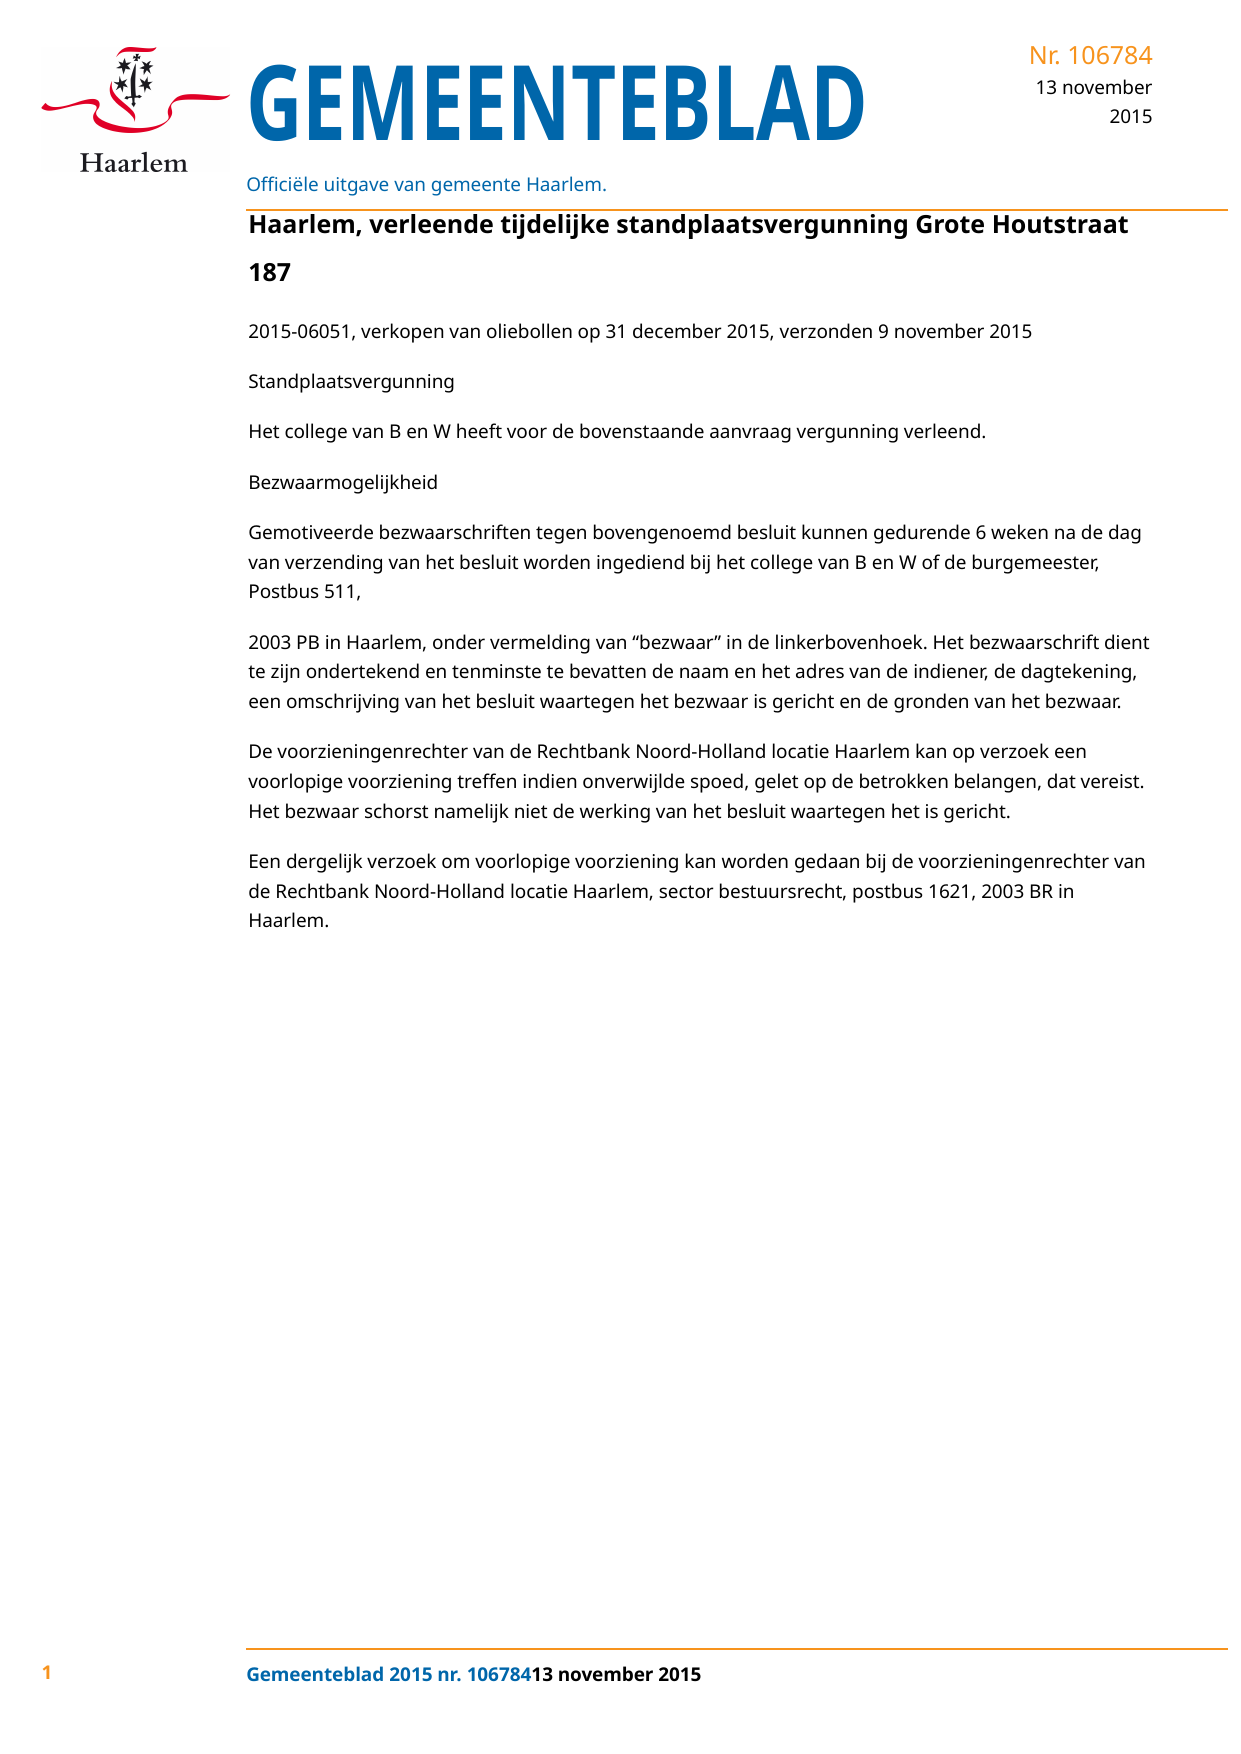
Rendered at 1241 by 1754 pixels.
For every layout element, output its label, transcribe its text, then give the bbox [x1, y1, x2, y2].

text Bezwaarmogelijkheid [248, 469, 1152, 495]
picture [41, 47, 231, 172]
text De voorzieningenrechter van de Rechtbank Noord-Holland locatie Haarlem kan op verzoek een voorlopige voorziening treffen indien onverwijlde spoed, gelet op de betrokken belangen, dat vereist. Het bezwaar schorst namelijk niet de werking van het besluit waartegen het is gericht. [248, 739, 1152, 824]
text 2003 PB in Haarlem, onder vermelding van “bezwaar” in de linkerbovenhoek. Het bezwaarschrift dient te zijn ondertekend en tenminste te bevatten de naam en het adres van de indiener, de dagtekening, een omschrijving van het besluit waartegen het bezwaar is gericht en de gronden van het bezwaar. [248, 629, 1152, 714]
text 2015-06051, verkopen van oliebollen op 31 december 2015, verzonden 9 november 2015 [248, 318, 1152, 344]
text Een dergelijk verzoek om voorlopige voorziening kan worden gedaan bij de voorzieningenrechter van de Rechtbank Noord-Holland locatie Haarlem, sector bestuursrecht, postbus 1621, 2003 BR in Haarlem. [248, 848, 1152, 933]
text Standplaatsvergunning [248, 368, 1152, 394]
text Gemotiveerde bezwaarschriften tegen bovengenoemd besluit kunnen gedurende 6 weken na de dag van verzending van het besluit worden ingediend bij het college van B en W of de burgemeester, Postbus 511, [248, 519, 1152, 604]
text Het college van B en W heeft voor de bovenstaande aanvraag vergunning verleend. [248, 419, 1152, 444]
text Haarlem, verleende tijdelijke standplaatsvergunning Grote Houtstraat 187 [248, 211, 1152, 288]
